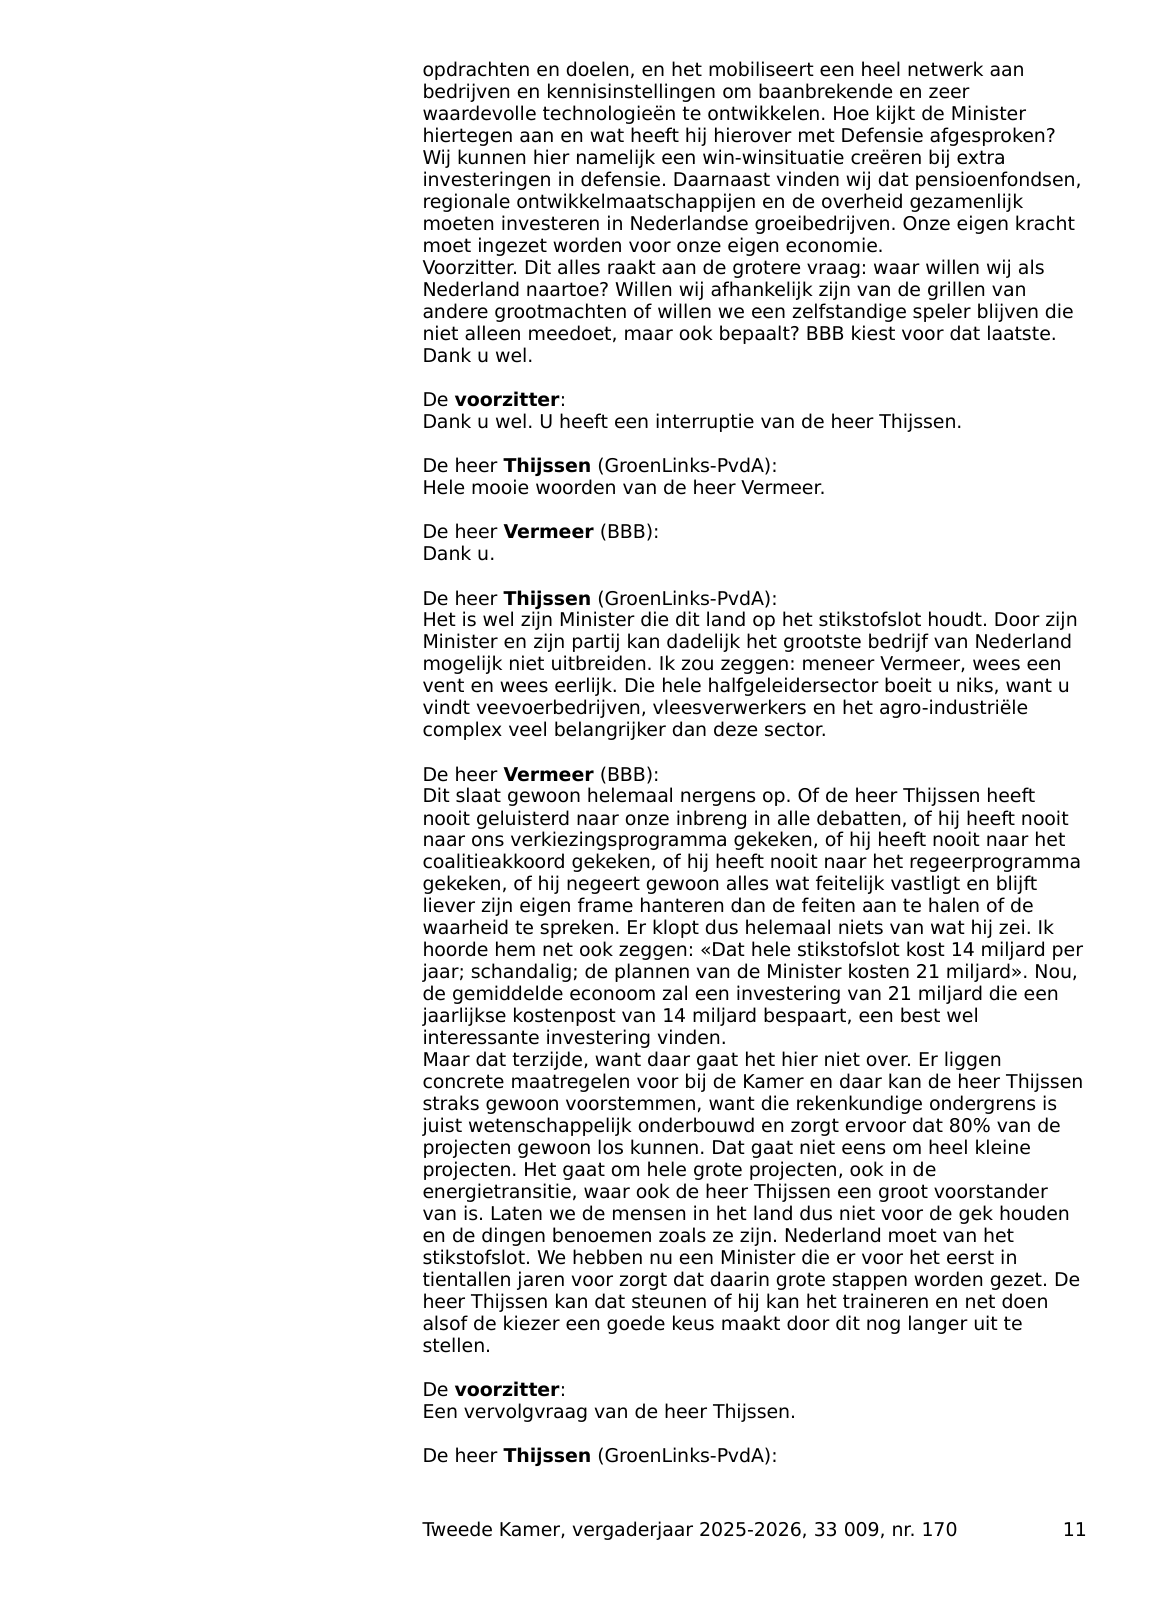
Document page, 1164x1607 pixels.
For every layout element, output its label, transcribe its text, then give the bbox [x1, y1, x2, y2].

text Dank u wel. [422, 345, 1087, 367]
text Voorzitter. Dit alles raakt aan de grotere vraag: waar willen wij als Nederland naartoe? Willen wij afhankelijk zijn van de grillen van andere grootmachten of willen we een zelfstandige speler blijven die niet alleen meedoet, maar ook bepaalt? BBB kiest voor dat laatste. [422, 257, 1087, 345]
text De heer Thijssen (GroenLinks-PvdA): [422, 455, 1087, 477]
text opdrachten en doelen, en het mobiliseert een heel netwerk aan bedrijven en kennisinstellingen om baanbrekende en zeer waardevolle technologieën te ontwikkelen. Hoe kijkt de Minister hiertegen aan en wat heeft hij hierover met Defensie afgesproken? Wij kunnen hier namelijk een win-winsituatie creëren bij extra investeringen in defensie. Daarnaast vinden wij dat pensioenfondsen, regionale ontwikkelmaatschappijen en de overheid gezamenlijk moeten investeren in Nederlandse groeibedrijven. Onze eigen kracht moet ingezet worden voor onze eigen economie. [422, 59, 1087, 257]
text De heer Vermeer (BBB): [422, 763, 1087, 785]
text De voorzitter: [422, 1379, 1087, 1401]
text Maar dat terzijde, want daar gaat het hier niet over. Er liggen concrete maatregelen voor bij de Kamer en daar kan de heer Thijssen straks gewoon voorstemmen, want die rekenkundige ondergrens is juist wetenschappelijk onderbouwd en zorgt ervoor dat 80% van de projecten gewoon los kunnen. Dat gaat niet eens om heel kleine projecten. Het gaat om hele grote projecten, ook in de energietransitie, waar ook de heer Thijssen een groot voorstander van is. Laten we de mensen in het land dus niet voor de gek houden en de dingen benoemen zoals ze zijn. Nederland moet van het stikstofslot. We hebben nu een Minister die er voor het eerst in tientallen jaren voor zorgt dat daarin grote stappen worden gezet. De heer Thijssen kan dat steunen of hij kan het traineren en net doen alsof de kiezer een goede keus maakt door dit nog langer uit te stellen. [422, 1049, 1087, 1357]
text Dank u. [422, 543, 1087, 565]
text De heer Vermeer (BBB): [422, 521, 1087, 543]
text Dank u wel. U heeft een interruptie van de heer Thijssen. [422, 411, 1087, 433]
text Een vervolgvraag van de heer Thijssen. [422, 1401, 1087, 1423]
text De heer Thijssen (GroenLinks-PvdA): [422, 587, 1087, 609]
text Het is wel zijn Minister die dit land op het stikstofslot houdt. Door zijn Minister en zijn partij kan dadelijk het grootste bedrijf van Nederland mogelijk niet uitbreiden. Ik zou zeggen: meneer Vermeer, wees een vent en wees eerlijk. Die hele halfgeleidersector boeit u niks, want u vindt veevoerbedrijven, vleesverwerkers en het agro-industriële complex veel belangrijker dan deze sector. [422, 609, 1087, 741]
text De voorzitter: [422, 389, 1087, 411]
text De heer Thijssen (GroenLinks-PvdA): [422, 1445, 1087, 1467]
text Hele mooie woorden van de heer Vermeer. [422, 477, 1087, 499]
text Dit slaat gewoon helemaal nergens op. Of de heer Thijssen heeft nooit geluisterd naar onze inbreng in alle debatten, of hij heeft nooit naar ons verkiezingsprogramma gekeken, of hij heeft nooit naar het coalitieakkoord gekeken, of hij heeft nooit naar het regeerprogramma gekeken, of hij negeert gewoon alles wat feitelijk vastligt en blijft liever zijn eigen frame hanteren dan de feiten aan te halen of de waarheid te spreken. Er klopt dus helemaal niets van wat hij zei. Ik hoorde hem net ook zeggen: «Dat hele stikstofslot kost 14 miljard per jaar; schandalig; de plannen van de Minister kosten 21 miljard». Nou, de gemiddelde econoom zal een investering van 21 miljard die een jaarlijkse kostenpost van 14 miljard bespaart, een best wel interessante investering vinden. [422, 785, 1087, 1049]
